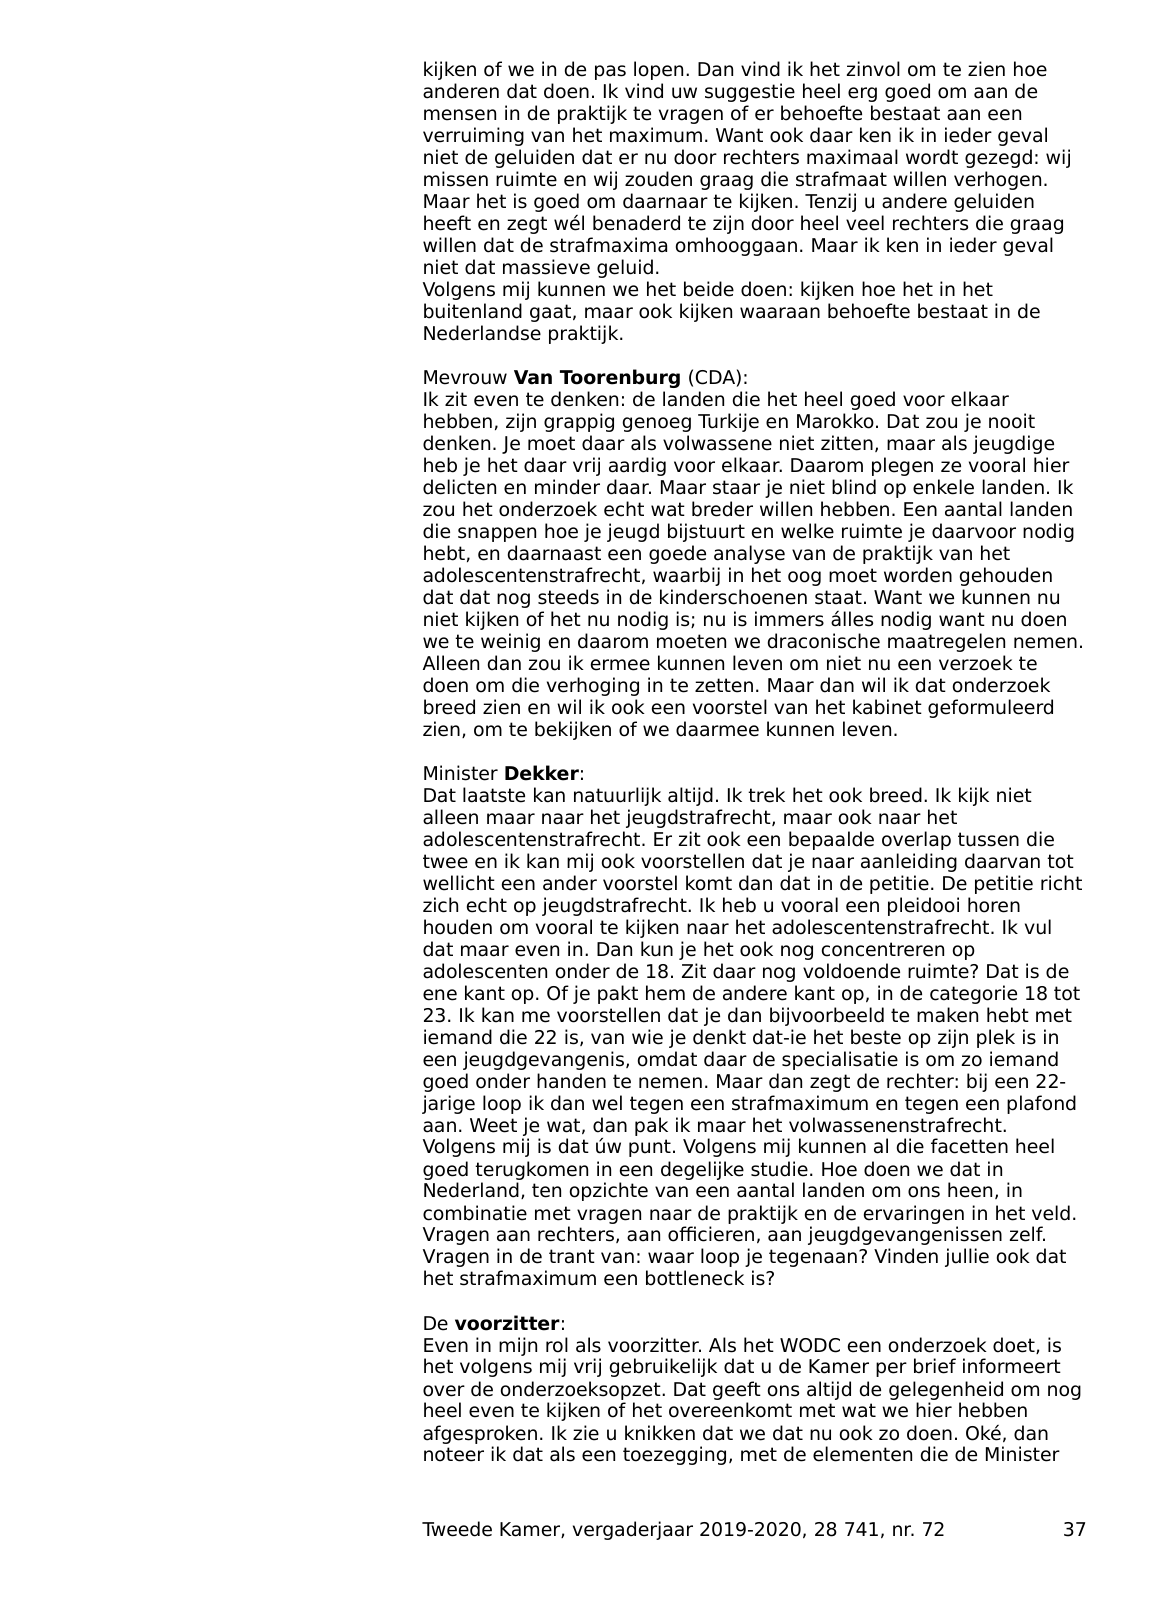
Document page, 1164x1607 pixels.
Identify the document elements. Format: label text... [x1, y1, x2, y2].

text Ik zit even te denken: de landen die het heel goed voor elkaar hebben, zijn grappig genoeg Turkije en Marokko. Dat zou je nooit denken. Je moet daar als volwassene niet zitten, maar als jeugdige heb je het daar vrij aardig voor elkaar. Daarom plegen ze vooral hier delicten en minder daar. Maar staar je niet blind op enkele landen. Ik zou het onderzoek echt wat breder willen hebben. Een aantal landen die snappen hoe je jeugd bijstuurt en welke ruimte je daarvoor nodig hebt, en daarnaast een goede analyse van de praktijk van het adolescentenstrafrecht, waarbij in het oog moet worden gehouden dat dat nog steeds in de kinderschoenen staat. Want we kunnen nu niet kijken of het nu nodig is; nu is immers álles nodig want nu doen we te weinig en daarom moeten we draconische maatregelen nemen. Alleen dan zou ik ermee kunnen leven om niet nu een verzoek te doen om die verhoging in te zetten. Maar dan wil ik dat onderzoek breed zien en wil ik ook een voorstel van het kabinet geformuleerd zien, om te bekijken of we daarmee kunnen leven. [422, 389, 1087, 741]
text Dat laatste kan natuurlijk altijd. Ik trek het ook breed. Ik kijk niet alleen maar naar het jeugdstrafrecht, maar ook naar het adolescentenstrafrecht. Er zit ook een bepaalde overlap tussen die twee en ik kan mij ook voorstellen dat je naar aanleiding daarvan tot wellicht een ander voorstel komt dan dat in de petitie. De petitie richt zich echt op jeugdstrafrecht. Ik heb u vooral een pleidooi horen houden om vooral te kijken naar het adolescentenstrafrecht. Ik vul dat maar even in. Dan kun je het ook nog concentreren op adolescenten onder de 18. Zit daar nog voldoende ruimte? Dat is de ene kant op. Of je pakt hem de andere kant op, in de categorie 18 tot 23. Ik kan me voorstellen dat je dan bijvoorbeeld te maken hebt met iemand die 22 is, van wie je denkt dat-ie het beste op zijn plek is in een jeugdgevangenis, omdat daar de specialisatie is om zo iemand goed onder handen te nemen. Maar dan zegt de rechter: bij een 22-jarige loop ik dan wel tegen een strafmaximum en tegen een plafond aan. Weet je wat, dan pak ik maar het volwassenenstrafrecht. Volgens mij is dat úw punt. Volgens mij kunnen al die facetten heel goed terugkomen in een degelijke studie. Hoe doen we dat in Nederland, ten opzichte van een aantal landen om ons heen, in combinatie met vragen naar de praktijk en de ervaringen in het veld. Vragen aan rechters, aan officieren, aan jeugdgevangenissen zelf. Vragen in de trant van: waar loop je tegenaan? Vinden jullie ook dat het strafmaximum een bottleneck is? [422, 785, 1087, 1290]
text Even in mijn rol als voorzitter. Als het WODC een onderzoek doet, is het volgens mij vrij gebruikelijk dat u de Kamer per brief informeert over de onderzoeksopzet. Dat geeft ons altijd de gelegenheid om nog heel even te kijken of het overeenkomt met wat we hier hebben afgesproken. Ik zie u knikken dat we dat nu ook zo doen. Oké, dan noteer ik dat als een toezegging, met de elementen die de Minister [422, 1334, 1087, 1466]
text Minister Dekker: [422, 763, 1087, 785]
text kijken of we in de pas lopen. Dan vind ik het zinvol om te zien hoe anderen dat doen. Ik vind uw suggestie heel erg goed om aan de mensen in de praktijk te vragen of er behoefte bestaat aan een verruiming van het maximum. Want ook daar ken ik in ieder geval niet de geluiden dat er nu door rechters maximaal wordt gezegd: wij missen ruimte en wij zouden graag die strafmaat willen verhogen. Maar het is goed om daarnaar te kijken. Tenzij u andere geluiden heeft en zegt wél benaderd te zijn door heel veel rechters die graag willen dat de strafmaxima omhooggaan. Maar ik ken in ieder geval niet dat massieve geluid. [422, 59, 1087, 279]
text Mevrouw Van Toorenburg (CDA): [422, 367, 1087, 389]
text Volgens mij kunnen we het beide doen: kijken hoe het in het buitenland gaat, maar ook kijken waaraan behoefte bestaat in de Nederlandse praktijk. [422, 279, 1087, 345]
text De voorzitter: [422, 1312, 1087, 1334]
